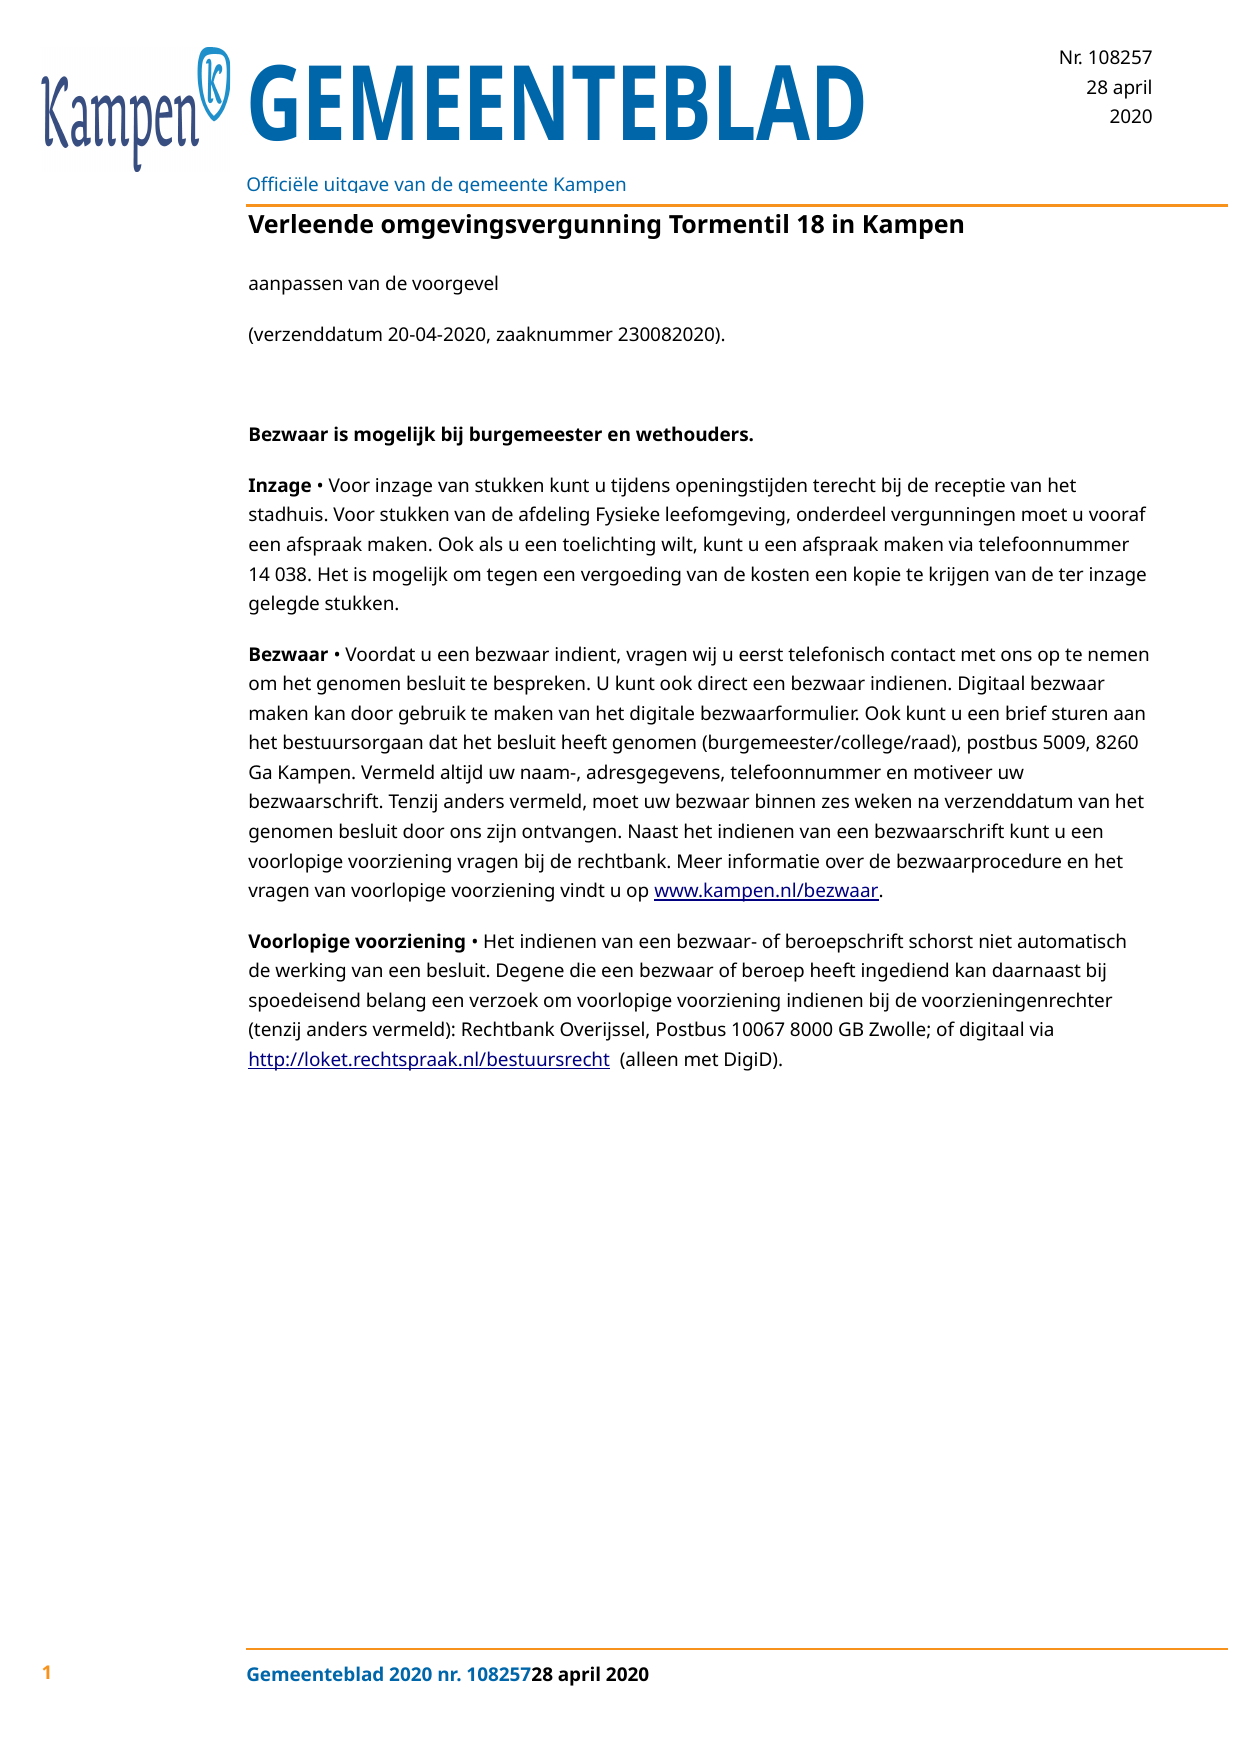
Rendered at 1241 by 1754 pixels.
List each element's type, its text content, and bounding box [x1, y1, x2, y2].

text Bezwaar is mogelijk bij burgemeester en wethouders. [248, 422, 1152, 447]
text Voorlopige voorziening • Het indienen van een bezwaar- of beroepschrift schorst niet automatisch de werking van een besluit. Degene die een bezwaar of beroep heeft ingediend kan daarnaast bij spoedeisend belang een verzoek om voorlopige voorziening indienen bij de voorzieningenrechter (tenzij anders vermeld): Rechtbank Overijssel, Postbus 10067 8000 GB Zwolle; of digitaal via http://loket.rechtspraak.nl/bestuursrecht (alleen met DigiD). [248, 928, 1152, 1072]
text (verzenddatum 20-04-2020, zaaknummer 230082020). [248, 321, 1152, 346]
picture [41, 47, 231, 172]
text Inzage • Voor inzage van stukken kunt u tijdens openingstijden terecht bij de receptie van het stadhuis. Voor stukken van de afdeling Fysieke leefomgeving, onderdeel vergunningen moet u vooraf een afspraak maken. Ook als u een toelichting wilt, kunt u een afspraak maken via telefoonnummer 14 038. Het is mogelijk om tegen een vergoeding van de kosten een kopie te krijgen van de ter inzage gelegde stukken. [248, 472, 1152, 616]
text Verleende omgevingsvergunning Tormentil 18 in Kampen [248, 207, 1152, 241]
text Bezwaar • Voordat u een bezwaar indient, vragen wij u eerst telefonisch contact met ons op te nemen om het genomen besluit te bespreken. U kunt ook direct een bezwaar indienen. Digitaal bezwaar maken kan door gebruik te maken van het digitale bezwaarformulier. Ook kunt u een brief sturen aan het bestuursorgaan dat het besluit heeft genomen (burgemeester/college/raad), postbus 5009, 8260 Ga Kampen. Vermeld altijd uw naam-, adresgegevens, telefoonnummer en motiveer uw bezwaarschrift. Tenzij anders vermeld, moet uw bezwaar binnen zes weken na verzenddatum van het genomen besluit door ons zijn ontvangen. Naast het indienen van een bezwaarschrift kunt u een voorlopige voorziening vragen bij de rechtbank. Meer informatie over de bezwaarprocedure en het vragen van voorlopige voorziening vindt u op www.kampen.nl/bezwaar. [248, 641, 1152, 903]
text aanpassen van de voorgevel [248, 270, 1152, 296]
